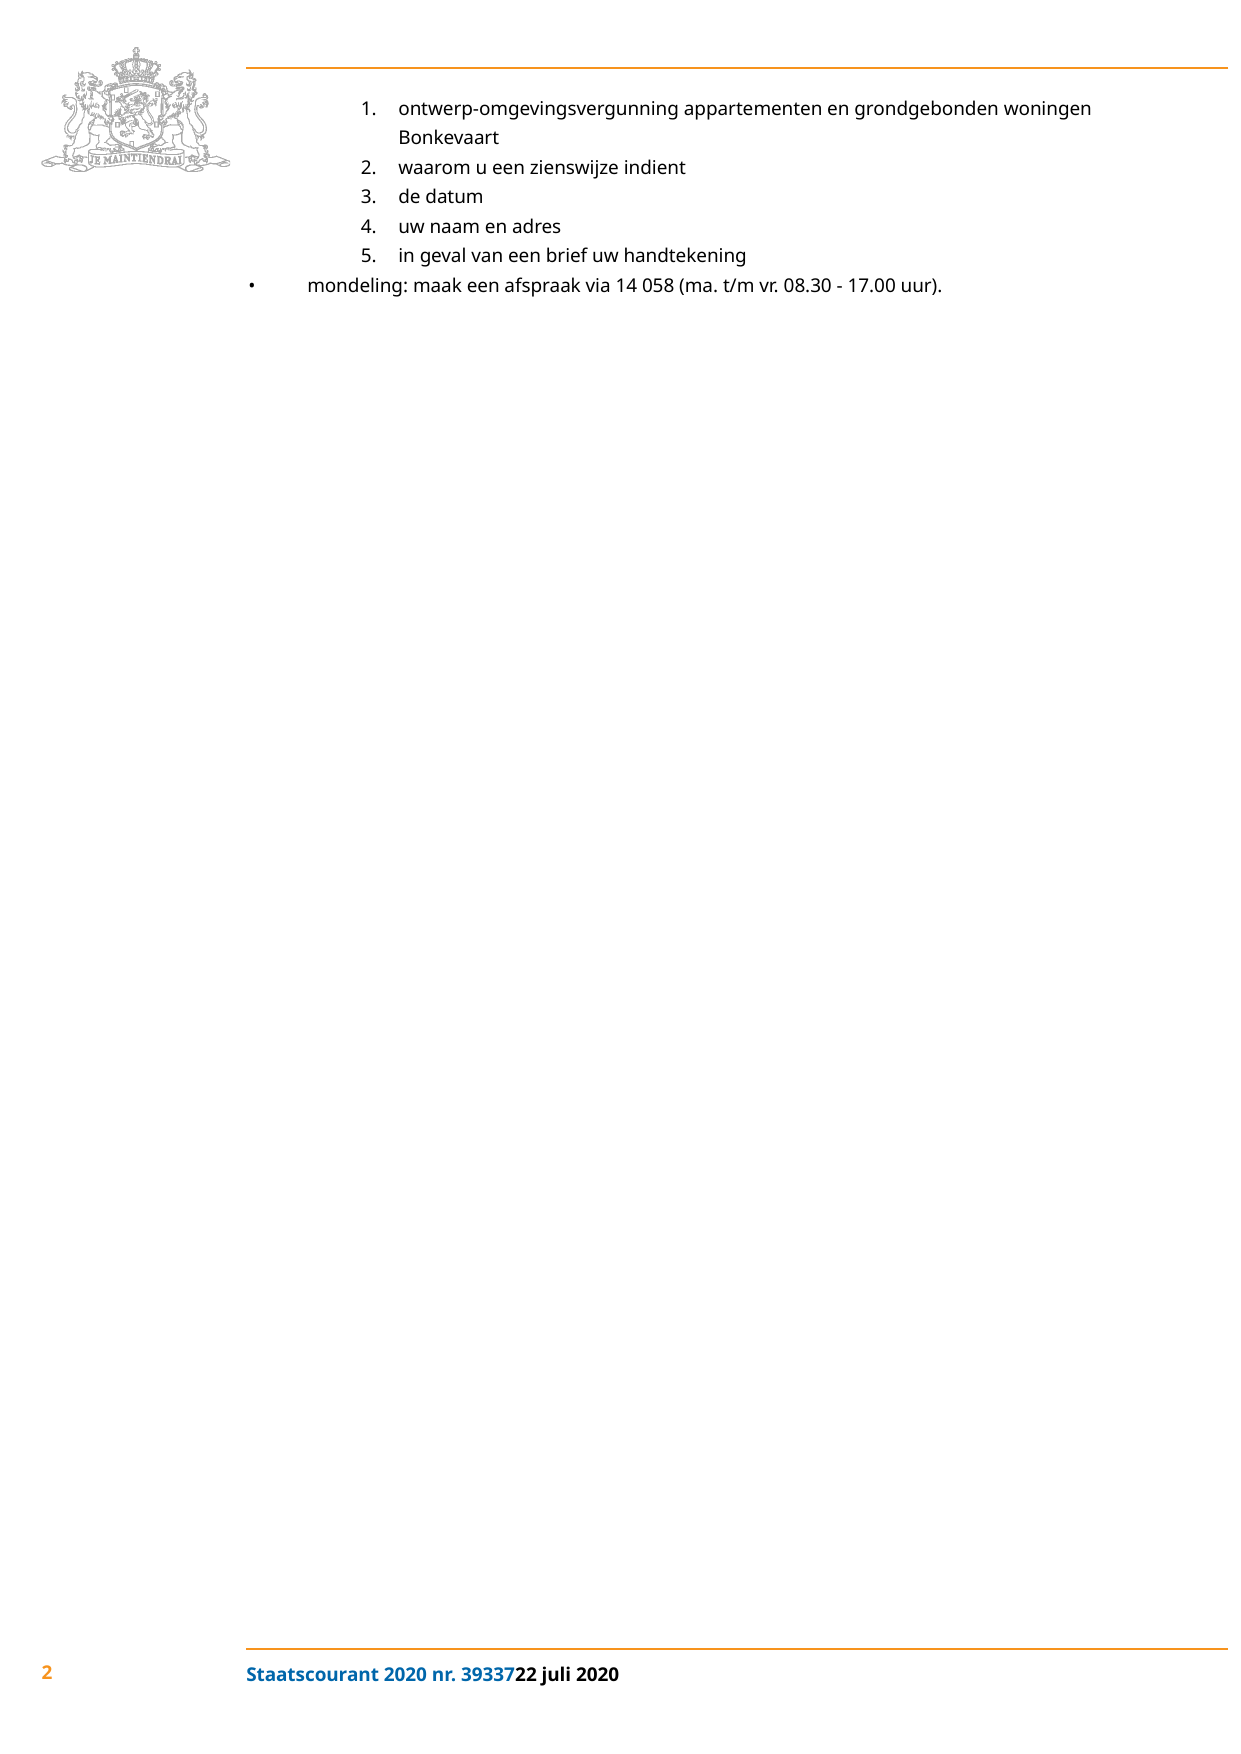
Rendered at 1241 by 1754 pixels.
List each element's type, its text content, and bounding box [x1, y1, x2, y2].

list in geval van een brief uw handtekening [361, 243, 1152, 268]
list waarom u een zienswijze indient [361, 154, 1152, 180]
picture [41, 47, 231, 172]
list ontwerp-omgevingsvergunning appartementen en grondgebonden woningen Bonkevaart [361, 95, 1152, 150]
list mondeling: maak een afspraak via 14 058 (ma. t/m vr. 08.30 - 17.00 uur). [248, 272, 1152, 298]
list de datum [361, 183, 1152, 209]
list uw naam en adres [361, 213, 1152, 239]
